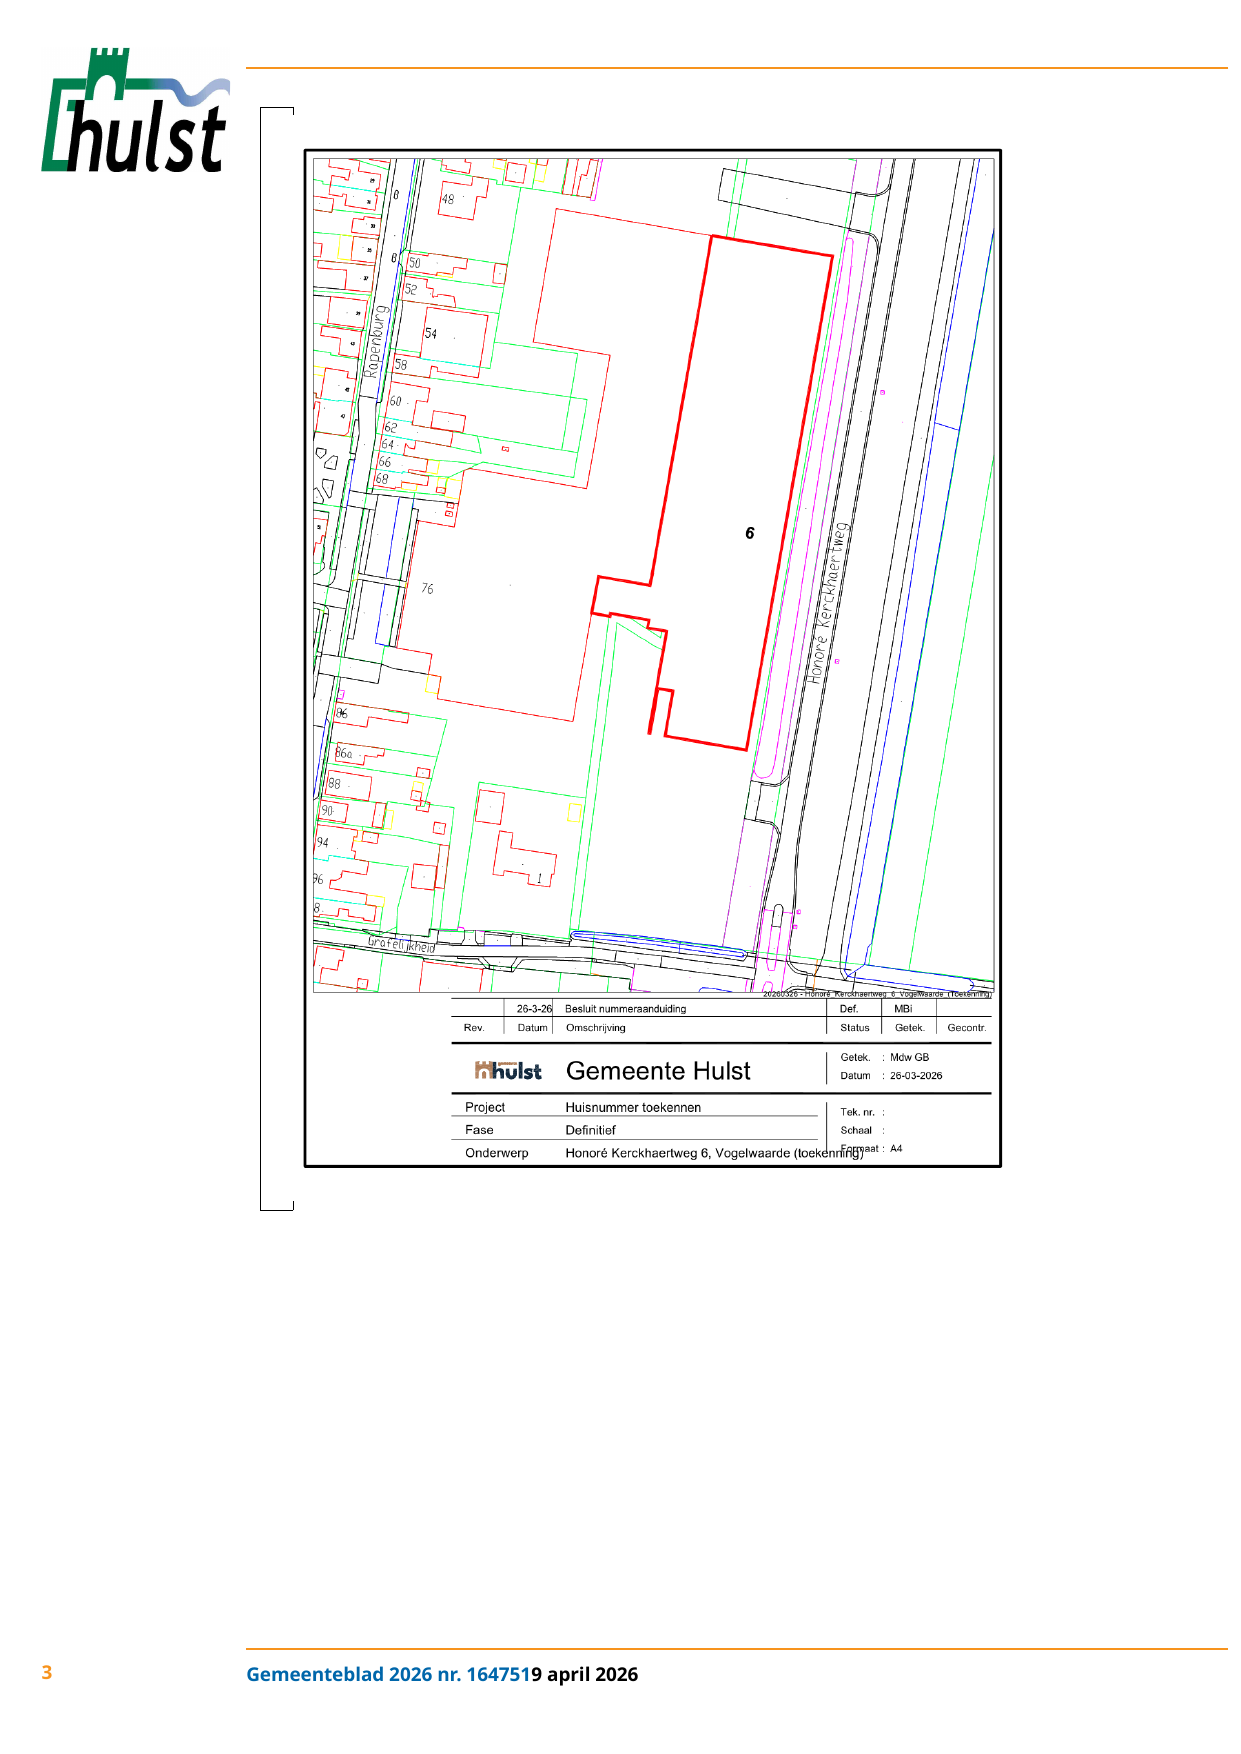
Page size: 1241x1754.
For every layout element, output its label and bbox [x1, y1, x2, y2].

picture [268, 115, 1037, 1201]
picture [41, 47, 231, 172]
